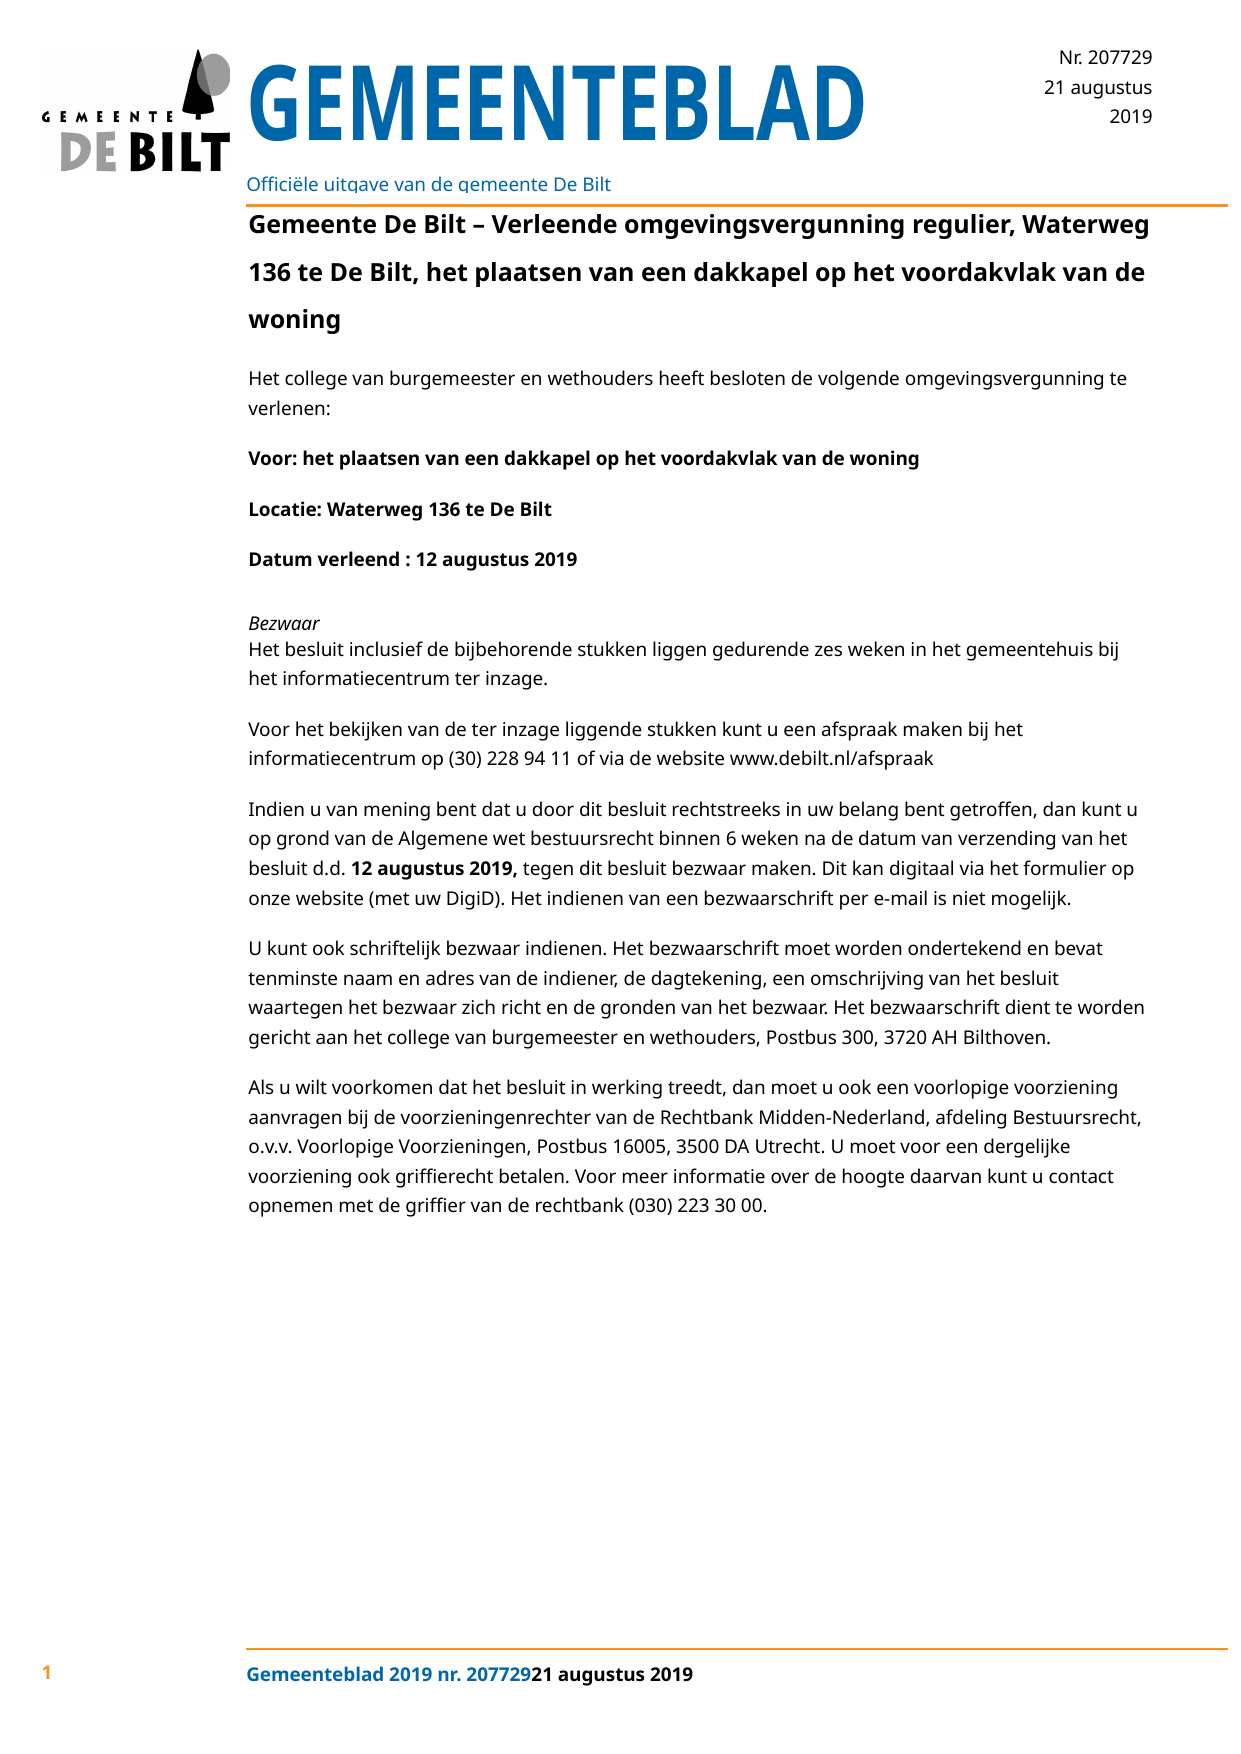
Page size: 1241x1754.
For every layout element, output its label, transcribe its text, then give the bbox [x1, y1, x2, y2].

text Indien u van mening bent dat u door dit besluit rechtstreeks in uw belang bent getroffen, dan kunt u op grond van de Algemene wet bestuursrecht binnen 6 weken na de datum van verzending van het besluit d.d. 12 augustus 2019, tegen dit besluit bezwaar maken. Dit kan digitaal via het formulier op onze website (met uw DigiD). Het indienen van een bezwaarschrift per e-mail is niet mogelijk. [248, 796, 1152, 911]
text Bezwaar [248, 610, 1152, 636]
text Voor: het plaatsen van een dakkapel op het voordakvlak van de woning [248, 446, 1152, 471]
text Voor het bekijken van de ter inzage liggende stukken kunt u een afspraak maken bij het informatiecentrum op (30) 228 94 11 of via de website www.debilt.nl/afspraak [248, 716, 1152, 771]
text Gemeente De Bilt – Verleende omgevingsvergunning regulier, Waterweg 136 te De Bilt, het plaatsen van een dakkapel op het voordakvlak van de woning [248, 207, 1152, 336]
text Locatie: Waterweg 136 te De Bilt [248, 496, 1152, 522]
text U kunt ook schriftelijk bezwaar indienen. Het bezwaarschrift moet worden ondertekend en bevat tenminste naam en adres van de indiener, de dagtekening, een omschrijving van het besluit waartegen het bezwaar zich richt en de gronden van het bezwaar. Het bezwaarschrift dient te worden gericht aan het college van burgemeester en wethouders, Postbus 300, 3720 AH Bilthoven. [248, 935, 1152, 1050]
picture [41, 47, 231, 172]
text Het besluit inclusief de bijbehorende stukken liggen gedurende zes weken in het gemeentehuis bij het informatiecentrum ter inzage. [248, 636, 1152, 691]
text Als u wilt voorkomen dat het besluit in werking treedt, dan moet u ook een voorlopige voorziening aanvragen bij de voorzieningenrechter van de Rechtbank Midden-Nederland, afdeling Bestuursrecht, o.v.v. Voorlopige Voorzieningen, Postbus 16005, 3500 DA Utrecht. U moet voor een dergelijke voorziening ook griffierecht betalen. Voor meer informatie over de hoogte daarvan kunt u contact opnemen met de griffier van de rechtbank (030) 223 30 00. [248, 1074, 1152, 1218]
text Datum verleend : 12 augustus 2019 [248, 546, 1152, 572]
text Het college van burgemeester en wethouders heeft besloten de volgende omgevingsvergunning te verlenen: [248, 366, 1152, 421]
